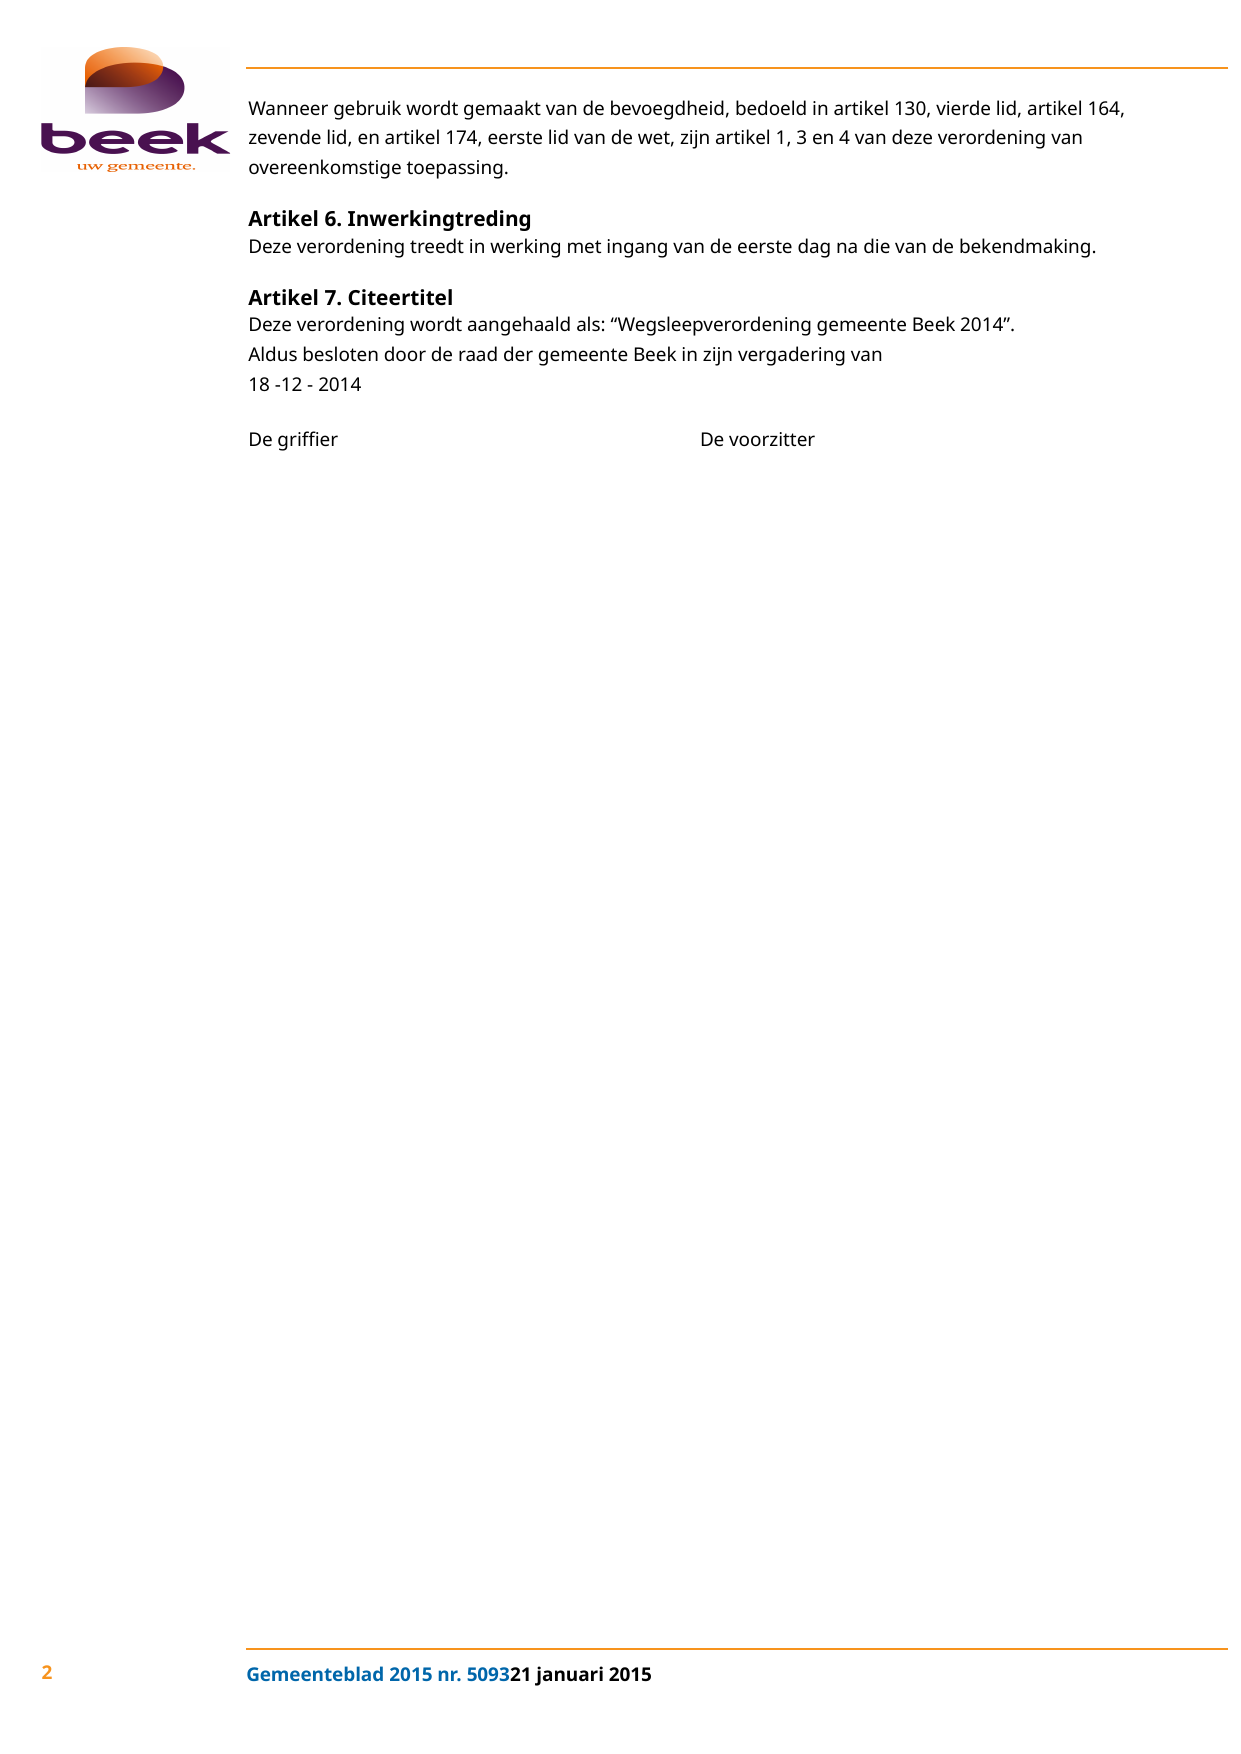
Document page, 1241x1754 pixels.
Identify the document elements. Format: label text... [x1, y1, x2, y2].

text Deze verordening treedt in werking met ingang van de eerste dag na die van de bekendmaking. [248, 233, 1152, 258]
text Aldus besloten door de raad der gemeente Beek in zijn vergadering van [248, 341, 1152, 367]
text Artikel 7. Citeertitel [248, 283, 1152, 312]
text Wanneer gebruik wordt gemaakt van de bevoegdheid, bedoeld in artikel 130, vierde lid, artikel 164, zevende lid, en artikel 174, eerste lid van de wet, zijn artikel 1, 3 en 4 van deze verordening van overeenkomstige toepassing. [248, 95, 1152, 180]
table_cell [248, 452, 700, 478]
picture [41, 47, 231, 172]
text Artikel 6. Inwerkingtreding [248, 204, 1152, 233]
table_header De griffier [248, 426, 700, 452]
table_cell [700, 452, 1152, 478]
text 18 -12 - 2014 [248, 371, 1152, 397]
table_header De voorzitter [700, 426, 1152, 452]
text Deze verordening wordt aangehaald als: “Wegsleepverordening gemeente Beek 2014”. [248, 312, 1152, 337]
